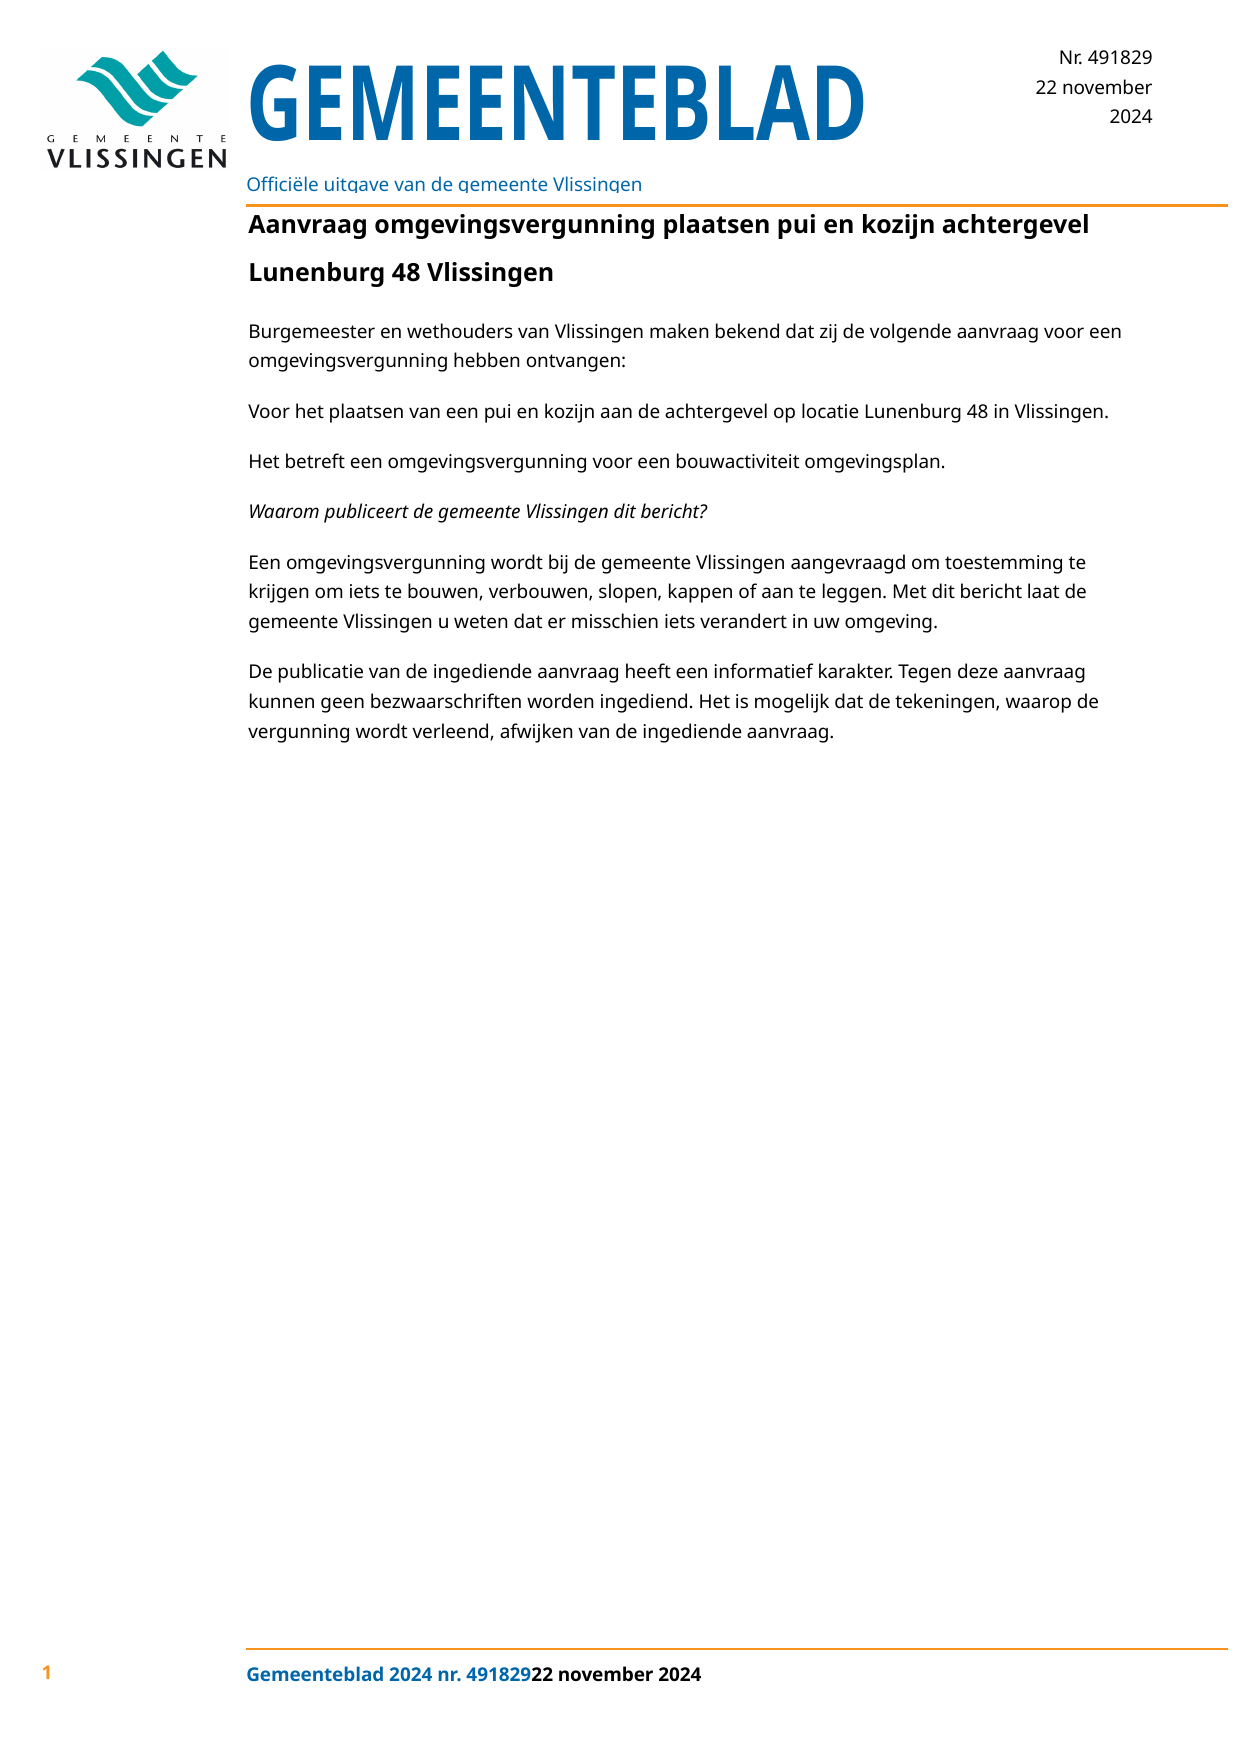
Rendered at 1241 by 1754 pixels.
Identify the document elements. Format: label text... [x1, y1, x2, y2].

text Het betreft een omgevingsvergunning voor een bouwactiviteit omgevingsplan. [248, 448, 1152, 474]
text De publicatie van de ingediende aanvraag heeft een informatief karakter. Tegen deze aanvraag kunnen geen bezwaarschriften worden ingediend. Het is mogelijk dat de tekeningen, waarop de vergunning wordt verleend, afwijken van de ingediende aanvraag. [248, 659, 1152, 744]
text Voor het plaatsen van een pui en kozijn aan de achtergevel op locatie Lunenburg 48 in Vlissingen. [248, 398, 1152, 424]
text Waarom publiceert de gemeente Vlissingen dit bericht? [248, 499, 1152, 524]
text Burgemeester en wethouders van Vlissingen maken bekend dat zij de volgende aanvraag voor een omgevingsvergunning hebben ontvangen: [248, 318, 1152, 373]
text Aanvraag omgevingsvergunning plaatsen pui en kozijn achtergevel Lunenburg 48 Vlissingen [248, 207, 1152, 288]
picture [41, 47, 231, 172]
text Een omgevingsvergunning wordt bij de gemeente Vlissingen aangevraagd om toestemming te krijgen om iets te bouwen, verbouwen, slopen, kappen of aan te leggen. Met dit bericht laat de gemeente Vlissingen u weten dat er misschien iets verandert in uw omgeving. [248, 549, 1152, 634]
